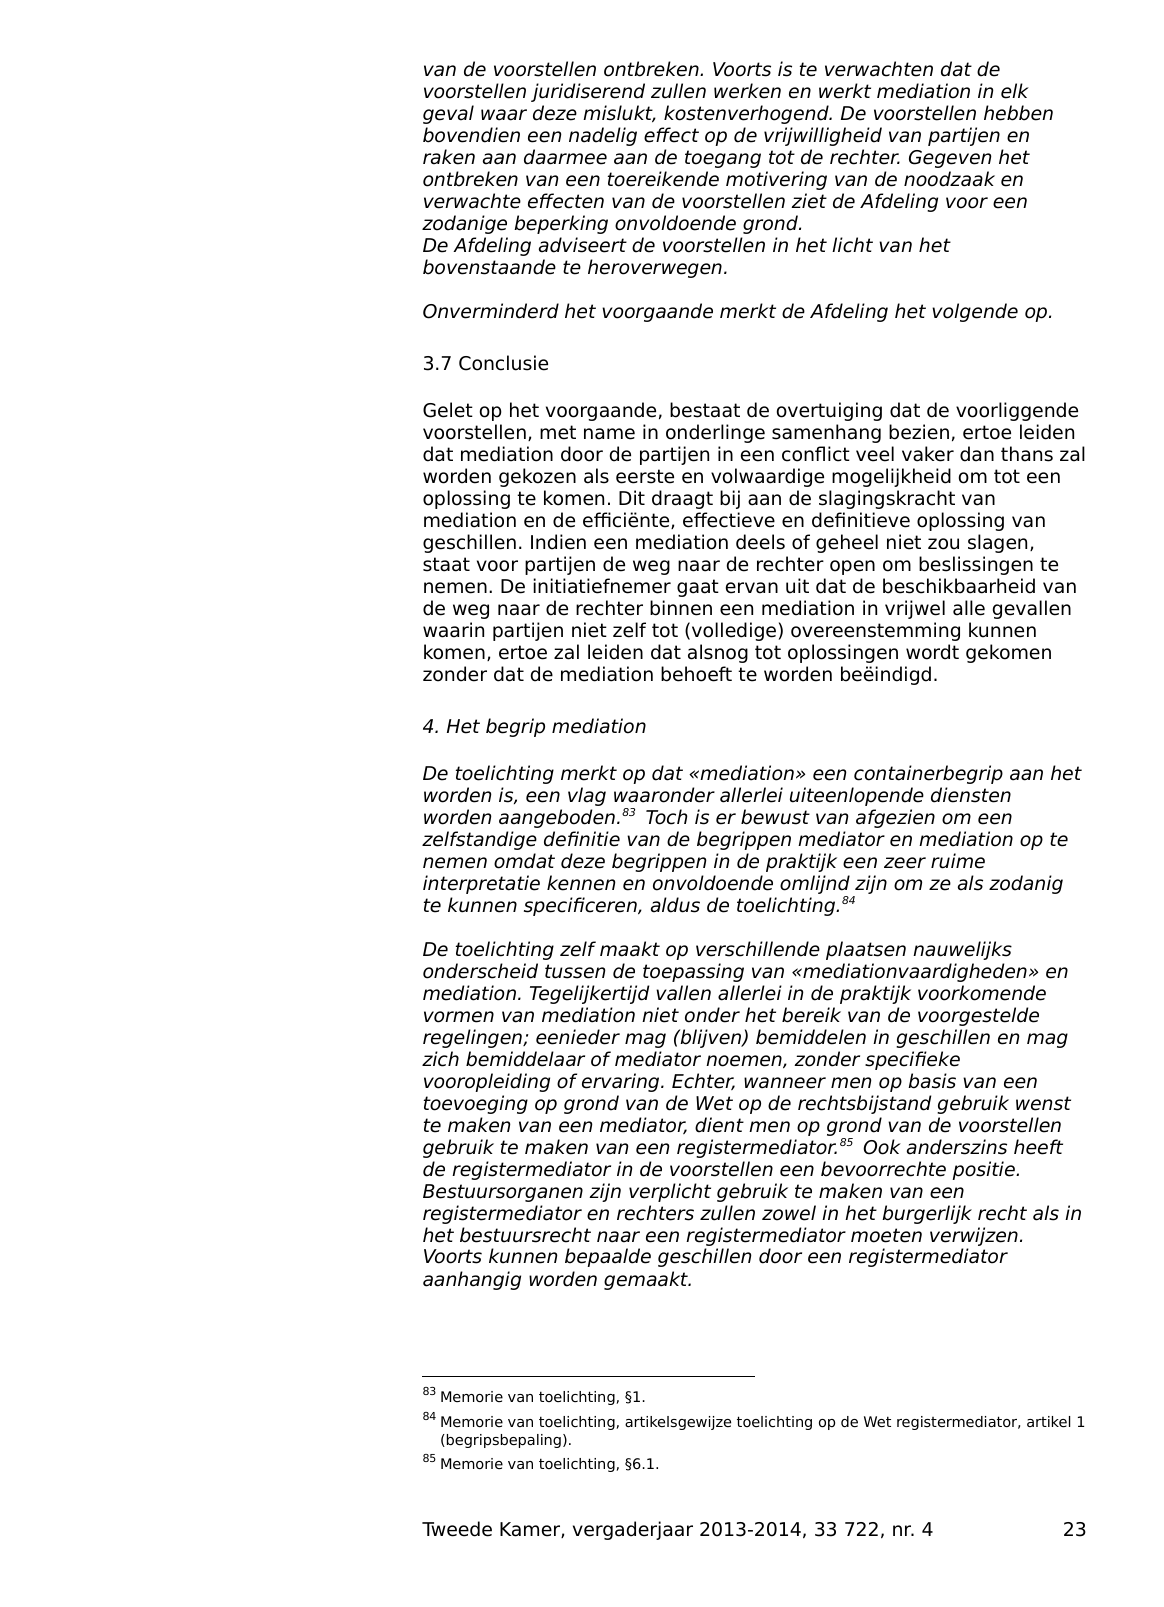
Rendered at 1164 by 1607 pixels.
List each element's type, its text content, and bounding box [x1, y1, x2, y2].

text Onverminderd het voorgaande merkt de Afdeling het volgende op. [422, 301, 1087, 323]
text De Afdeling adviseert de voorstellen in het licht van het bovenstaande te heroverwegen. [422, 235, 1087, 279]
text Memorie van toelichting, §1. [422, 1385, 1087, 1407]
text Memorie van toelichting, §6.1. [422, 1452, 1087, 1474]
text Memorie van toelichting, artikelsgewijze toelichting op de Wet registermediator, artikel 1 (begripsbepaling). [422, 1410, 1087, 1449]
text De toelichting merkt op dat «mediation» een containerbegrip aan het worden is, een vlag waaronder allerlei uiteenlopende diensten worden aangeboden. Toch is er bewust van afgezien om een zelfstandige definitie van de begrippen mediator en mediation op te nemen omdat deze begrippen in de praktijk een zeer ruime interpretatie kennen en onvoldoende omlijnd zijn om ze als zodanig te kunnen specificeren, aldus de toelichting. [422, 763, 1087, 917]
subtitle 4. Het begrip mediation [422, 716, 1087, 738]
text van de voorstellen ontbreken. Voorts is te verwachten dat de voorstellen juridiserend zullen werken en werkt mediation in elk geval waar deze mislukt, kostenverhogend. De voorstellen hebben bovendien een nadelig effect op de vrijwilligheid van partijen en raken aan daarmee aan de toegang tot de rechter. Gegeven het ontbreken van een toereikende motivering van de noodzaak en verwachte effecten van de voorstellen ziet de Afdeling voor een zodanige beperking onvoldoende grond. [422, 59, 1087, 235]
subtitle 3.7 Conclusie [422, 353, 1087, 375]
text De toelichting zelf maakt op verschillende plaatsen nauwelijks onderscheid tussen de toepassing van «mediationvaardigheden» en mediation. Tegelijkertijd vallen allerlei in de praktijk voorkomende vormen van mediation niet onder het bereik van de voorgestelde regelingen; eenieder mag (blijven) bemiddelen in geschillen en mag zich bemiddelaar of mediator noemen, zonder specifieke vooropleiding of ervaring. Echter, wanneer men op basis van een toevoeging op grond van de Wet op de rechtsbijstand gebruik wenst te maken van een mediator, dient men op grond van de voorstellen gebruik te maken van een registermediator. Ook anderszins heeft de registermediator in de voorstellen een bevoorrechte positie. Bestuursorganen zijn verplicht gebruik te maken van een registermediator en rechters zullen zowel in het burgerlijk recht als in het bestuursrecht naar een registermediator moeten verwijzen. Voorts kunnen bepaalde geschillen door een registermediator aanhangig worden gemaakt. [422, 939, 1087, 1290]
text Gelet op het voorgaande, bestaat de overtuiging dat de voorliggende voorstellen, met name in onderlinge samenhang bezien, ertoe leiden dat mediation door de partijen in een conflict veel vaker dan thans zal worden gekozen als eerste en volwaardige mogelijkheid om tot een oplossing te komen. Dit draagt bij aan de slagingskracht van mediation en de efficiënte, effectieve en definitieve oplossing van geschillen. Indien een mediation deels of geheel niet zou slagen, staat voor partijen de weg naar de rechter open om beslissingen te nemen. De initiatiefnemer gaat ervan uit dat de beschikbaarheid van de weg naar de rechter binnen een mediation in vrijwel alle gevallen waarin partijen niet zelf tot (volledige) overeenstemming kunnen komen, ertoe zal leiden dat alsnog tot oplossingen wordt gekomen zonder dat de mediation behoeft te worden beëindigd. [422, 400, 1087, 686]
